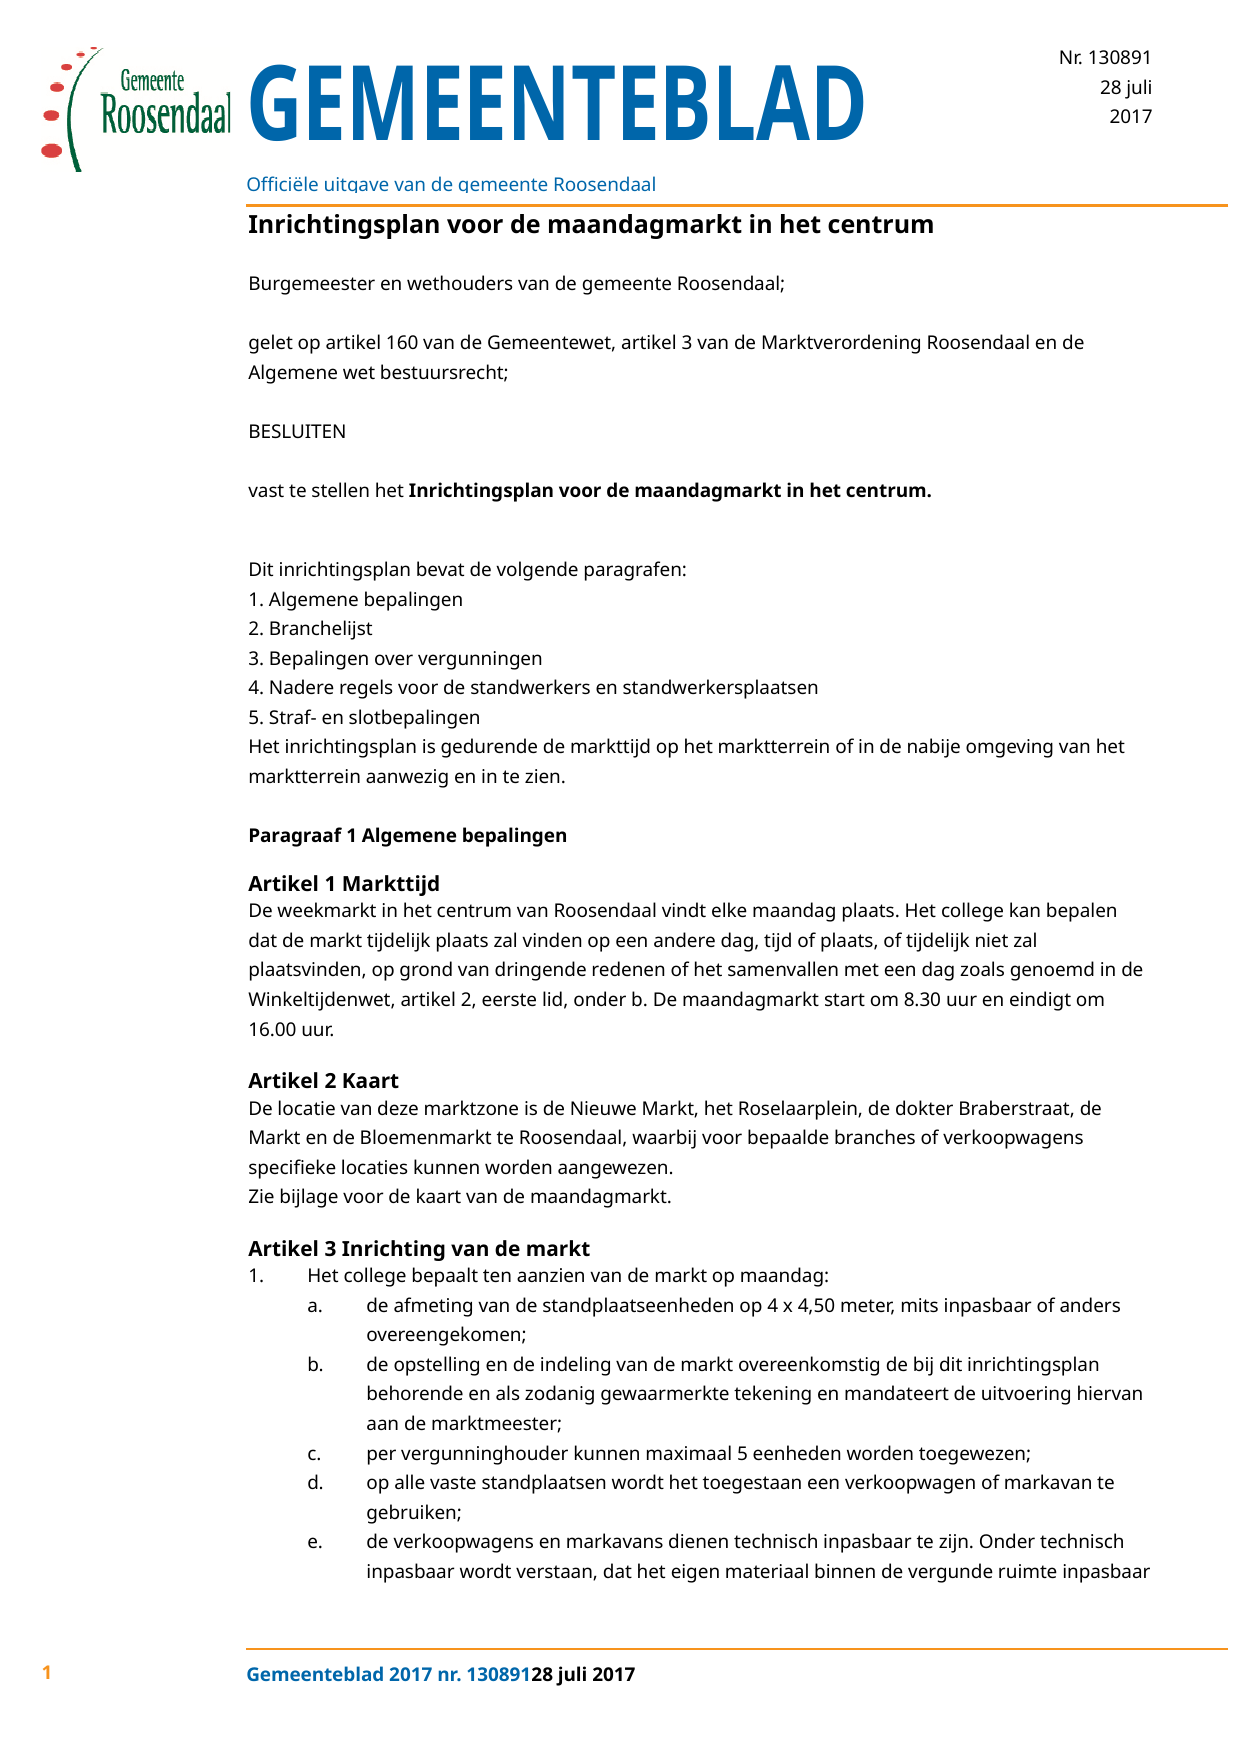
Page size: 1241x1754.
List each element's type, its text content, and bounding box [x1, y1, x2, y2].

text BESLUITEN [248, 418, 1152, 444]
text Zie bijlage voor de kaart van de maandagmarkt. [248, 1183, 1152, 1209]
text Artikel 2 Kaart [248, 1066, 1152, 1095]
text vast te stellen het Inrichtingsplan voor de maandagmarkt in het centrum. [248, 477, 1152, 503]
list Het college bepaalt ten aanzien van de markt op maandag: [248, 1262, 1152, 1288]
text Artikel 3 Inrichting van de markt [248, 1234, 1152, 1262]
text Dit inrichtingsplan bevat de volgende paragrafen: [248, 556, 1152, 582]
text De locatie van deze marktzone is de Nieuwe Markt, het Roselaarplein, de dokter Braberstraat, de Markt en de Bloemenmarkt te Roosendaal, waarbij voor bepaalde branches of verkoopwagens specifieke locaties kunnen worden aangewezen. [248, 1095, 1152, 1179]
text Burgemeester en wethouders van de gemeente Roosendaal; [248, 270, 1152, 296]
text Het inrichtingsplan is gedurende de markttijd op het marktterrein of in de nabije omgeving van het marktterrein aanwezig en in te zien. [248, 734, 1152, 789]
text 5. Straf- en slotbepalingen [248, 704, 1152, 730]
list per vergunninghouder kunnen maximaal 5 eenheden worden toegewezen; [307, 1440, 1152, 1466]
list de afmeting van de standplaatseenheden op 4 x 4,50 meter, mits inpasbaar of anders overeengekomen; [307, 1292, 1152, 1347]
text Artikel 1 Markttijd [248, 869, 1152, 897]
list op alle vaste standplaatsen wordt het toegestaan een verkoopwagen of markavan te gebruiken; [307, 1469, 1152, 1525]
text 2. Branchelijst [248, 615, 1152, 641]
list de verkoopwagens en markavans dienen technisch inpasbaar te zijn. Onder technisch inpasbaar wordt verstaan, dat het eigen materiaal binnen de vergunde ruimte inpasbaar [307, 1528, 1152, 1584]
text 3. Bepalingen over vergunningen [248, 645, 1152, 671]
list de opstelling en de indeling van de markt overeenkomstig de bij dit inrichtingsplan behorende en als zodanig gewaarmerkte tekening en mandateert de uitvoering hiervan aan de marktmeester; [307, 1351, 1152, 1436]
text 4. Nadere regels voor de standwerkers en standwerkersplaatsen [248, 674, 1152, 700]
text Inrichtingsplan voor de maandagmarkt in het centrum [248, 207, 1152, 241]
text 1. Algemene bepalingen [248, 586, 1152, 612]
picture [41, 47, 231, 172]
text gelet op artikel 160 van de Gemeentewet, artikel 3 van de Marktverordening Roosendaal en de Algemene wet bestuursrecht; [248, 329, 1152, 385]
text Paragraaf 1 Algemene bepalingen [248, 822, 1152, 848]
text De weekmarkt in het centrum van Roosendaal vindt elke maandag plaats. Het college kan bepalen dat de markt tijdelijk plaats zal vinden op een andere dag, tijd of plaats, of tijdelijk niet zal plaatsvinden, op grond van dringende redenen of het samenvallen met een dag zoals genoemd in de Winkeltijdenwet, artikel 2, eerste lid, onder b. De maandagmarkt start om 8.30 uur en eindigt om 16.00 uur. [248, 897, 1152, 1042]
